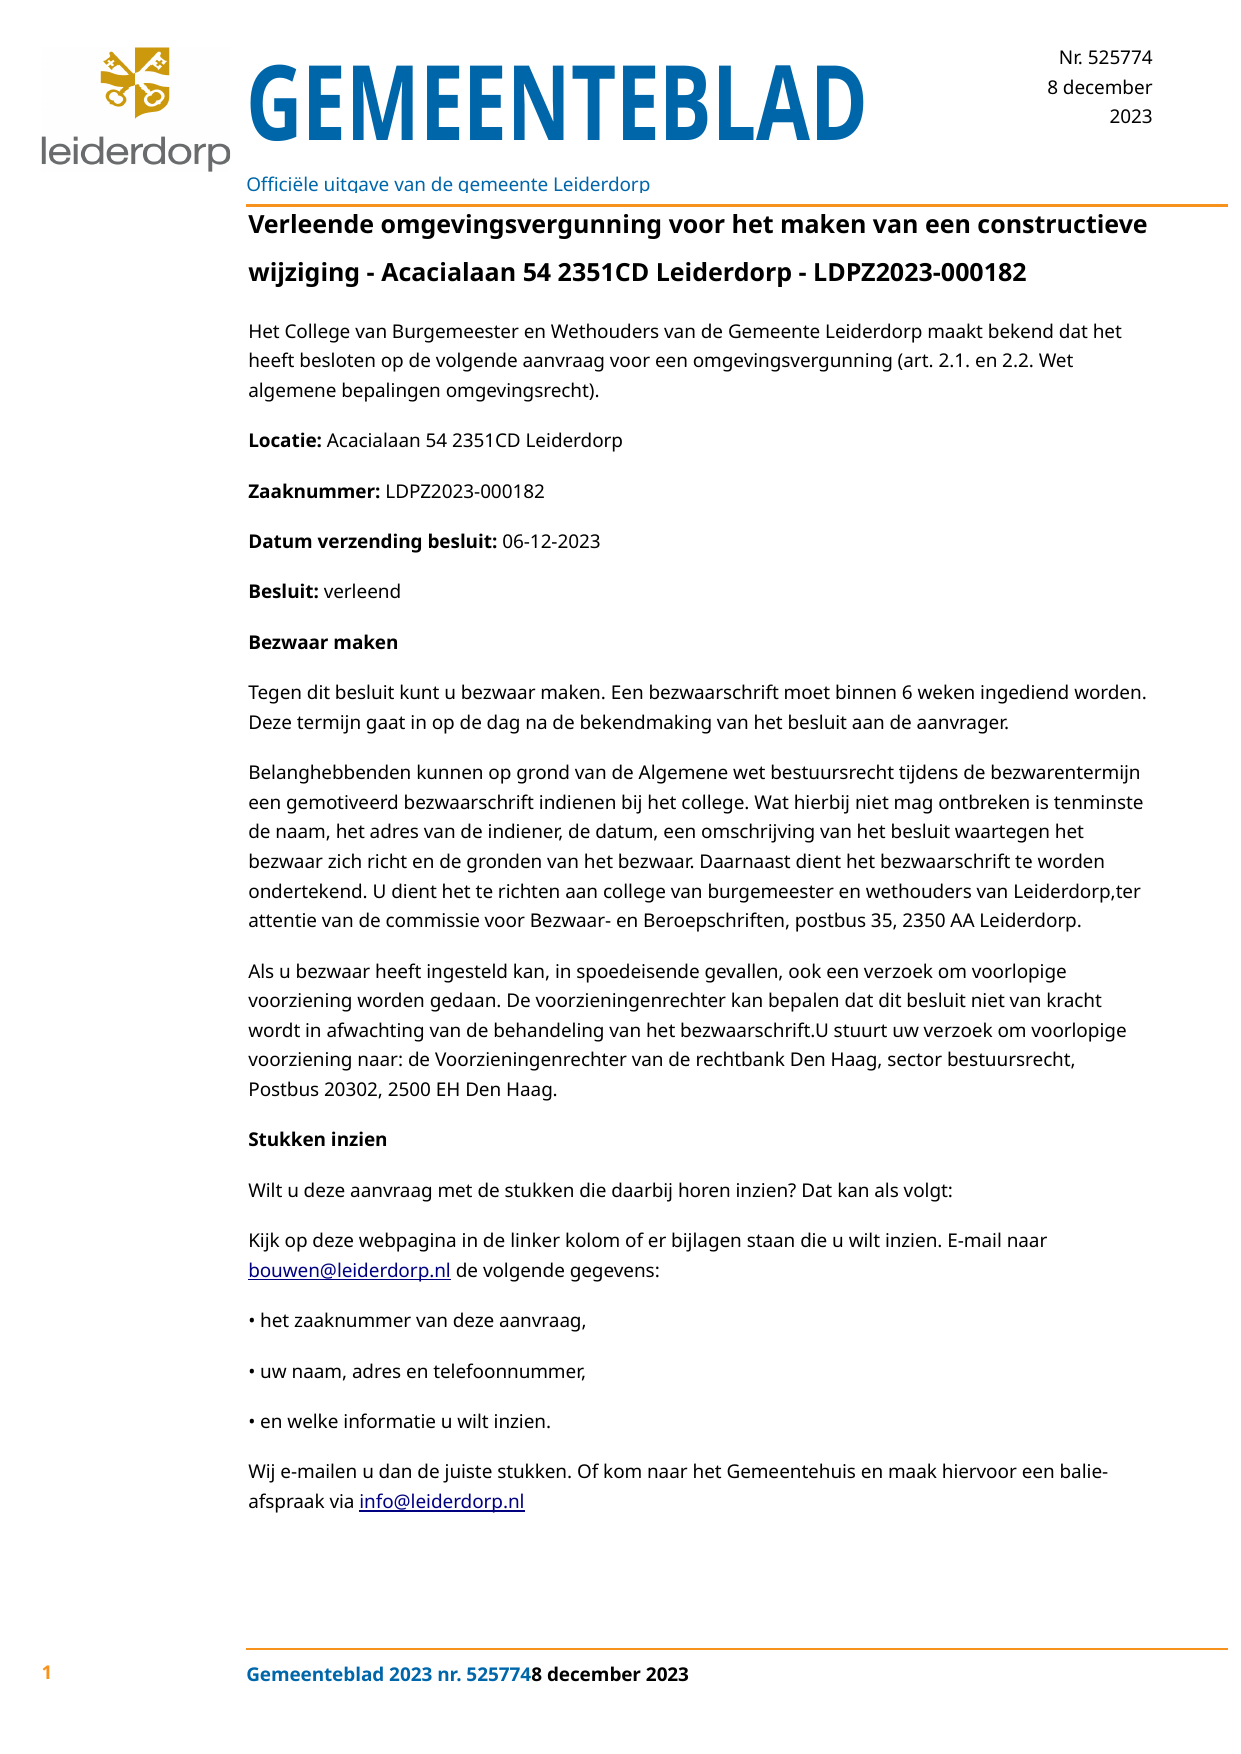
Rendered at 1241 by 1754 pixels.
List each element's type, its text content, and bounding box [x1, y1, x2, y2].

text Als u bezwaar heeft ingesteld kan, in spoedeisende gevallen, ook een verzoek om voorlopige voorziening worden gedaan. De voorzieningenrechter kan bepalen dat dit besluit niet van kracht wordt in afwachting van de behandeling van het bezwaarschrift.U stuurt uw verzoek om voorlopige voorziening naar: de Voorzieningenrechter van de rechtbank Den Haag, sector bestuursrecht, Postbus 20302, 2500 EH Den Haag. [248, 958, 1152, 1102]
text Locatie: Acacialaan 54 2351CD Leiderdorp [248, 427, 1152, 453]
text Besluit: verleend [248, 579, 1152, 604]
text Verleende omgevingsvergunning voor het maken van een constructieve wijziging - Acacialaan 54 2351CD Leiderdorp - LDPZ2023-000182 [248, 207, 1152, 288]
text Bezwaar maken [248, 629, 1152, 655]
text Wilt u deze aanvraag met de stukken die daarbij horen inzien? Dat kan als volgt: [248, 1177, 1152, 1203]
text • en welke informatie u wilt inzien. [248, 1408, 1152, 1434]
text Belanghebbenden kunnen op grond van de Algemene wet bestuursrecht tijdens de bezwarentermijn een gemotiveerd bezwaarschrift indienen bij het college. Wat hierbij niet mag ontbreken is tenminste de naam, het adres van de indiener, de datum, een omschrijving van het besluit waartegen het bezwaar zich richt en de gronden van het bezwaar. Daarnaast dient het bezwaarschrift te worden ondertekend. U dient het te richten aan college van burgemeester en wethouders van Leiderdorp,ter attentie van de commissie voor Bezwaar- en Beroepschriften, postbus 35, 2350 AA Leiderdorp. [248, 759, 1152, 933]
text • uw naam, adres en telefoonnummer, [248, 1358, 1152, 1384]
text Datum verzending besluit: 06-12-2023 [248, 528, 1152, 554]
text • het zaaknummer van deze aanvraag, [248, 1307, 1152, 1333]
text Het College van Burgemeester en Wethouders van de Gemeente Leiderdorp maakt bekend dat het heeft besloten op de volgende aanvraag voor een omgevingsvergunning (art. 2.1. en 2.2. Wet algemene bepalingen omgevingsrecht). [248, 318, 1152, 403]
text Stukken inzien [248, 1127, 1152, 1152]
text Kijk op deze webpagina in de linker kolom of er bijlagen staan die u wilt inzien. E-mail naar bouwen@leiderdorp.nl de volgende gegevens: [248, 1227, 1152, 1283]
picture [41, 47, 231, 172]
text Tegen dit besluit kunt u bezwaar maken. Een bezwaarschrift moet binnen 6 weken ingediend worden. Deze termijn gaat in op de dag na de bekendmaking van het besluit aan de aanvrager. [248, 679, 1152, 735]
text Wij e-mailen u dan de juiste stukken. Of kom naar het Gemeentehuis en maak hiervoor een balie-afspraak via info@leiderdorp.nl [248, 1459, 1152, 1514]
text Zaaknummer: LDPZ2023-000182 [248, 478, 1152, 504]
